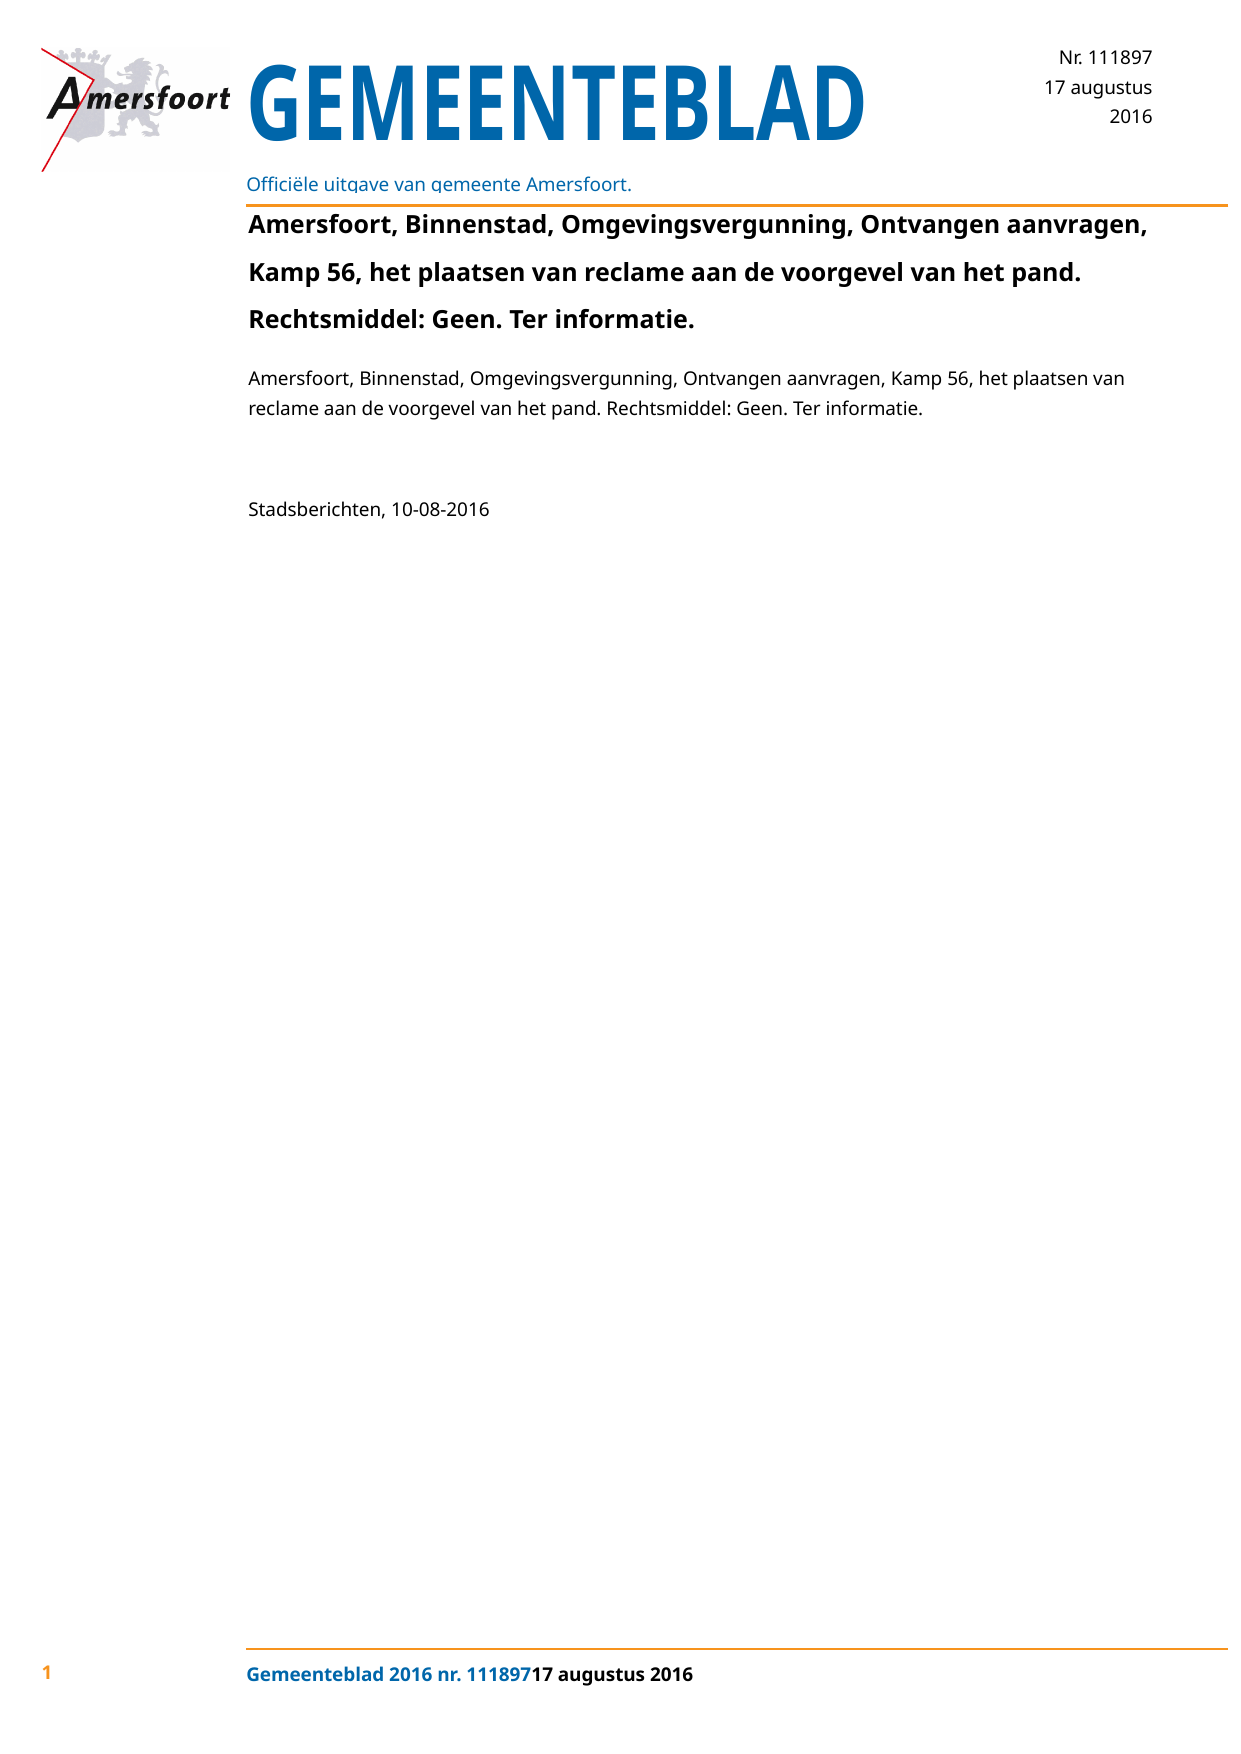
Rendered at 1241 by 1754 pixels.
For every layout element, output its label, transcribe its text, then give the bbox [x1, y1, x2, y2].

picture [41, 47, 231, 172]
text Amersfoort, Binnenstad, Omgevingsvergunning, Ontvangen aanvragen, Kamp 56, het plaatsen van reclame aan de voorgevel van het pand. Rechtsmiddel: Geen. Ter informatie. [248, 207, 1152, 336]
text Stadsberichten, 10-08-2016 [248, 496, 1152, 522]
text Amersfoort, Binnenstad, Omgevingsvergunning, Ontvangen aanvragen, Kamp 56, het plaatsen van reclame aan de voorgevel van het pand. Rechtsmiddel: Geen. Ter informatie. [248, 366, 1152, 421]
